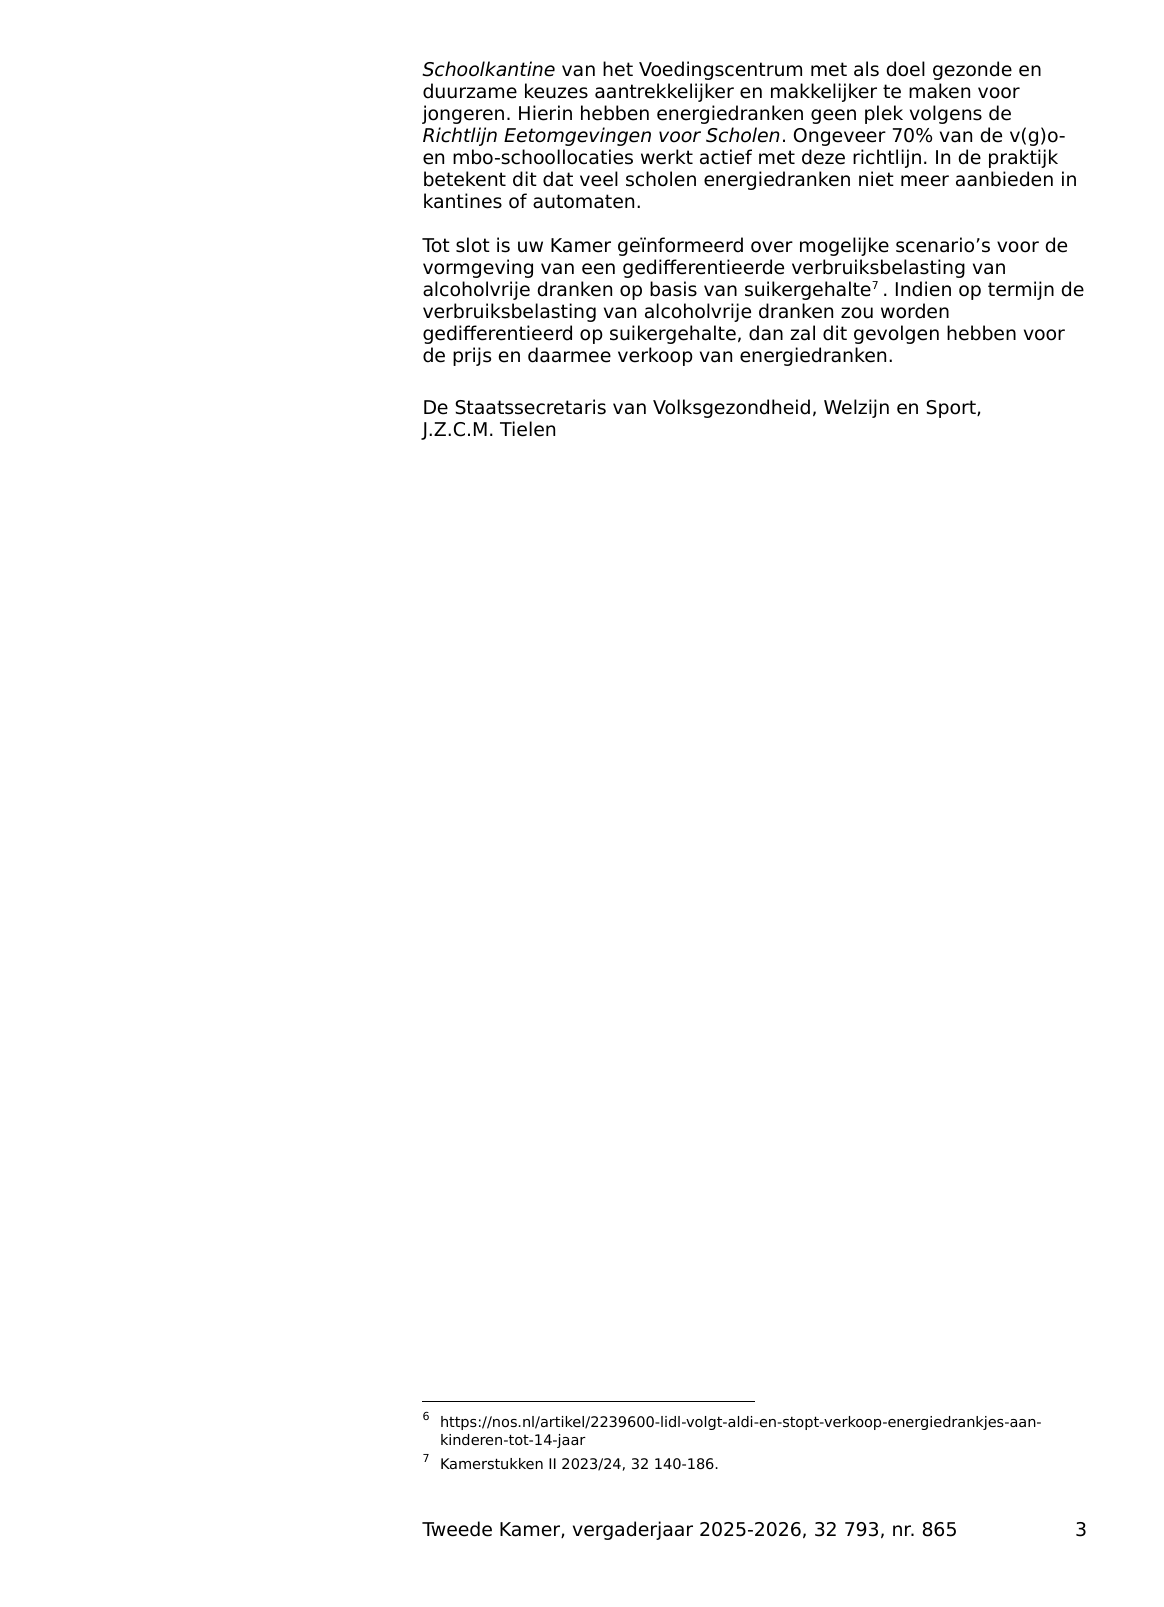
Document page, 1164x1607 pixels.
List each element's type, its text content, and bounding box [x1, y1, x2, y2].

text Tot slot is uw Kamer geïnformeerd over mogelijke scenario’s voor de vormgeving van een gedifferentieerde verbruiksbelasting van alcoholvrije dranken op basis van suikergehalte. Indien op termijn de verbruiksbelasting van alcoholvrije dranken zou worden gedifferentieerd op suikergehalte, dan zal dit gevolgen hebben voor de prijs en daarmee verkoop van energiedranken. [422, 235, 1087, 367]
text De Staatssecretaris van Volksgezondheid, Welzijn en Sport, J.Z.C.M. Tielen [422, 397, 1087, 441]
text https://nos.nl/artikel/2239600-lidl-volgt-aldi-en-stopt-verkoop-energiedrankjes-aan-kinderen-tot-14-jaar [422, 1410, 1087, 1449]
text Kamerstukken II 2023/24, 32 140-186. [422, 1452, 1087, 1474]
text Schoolkantine van het Voedingscentrum met als doel gezonde en duurzame keuzes aantrekkelijker en makkelijker te maken voor jongeren. Hierin hebben energiedranken geen plek volgens de Richtlijn Eetomgevingen voor Scholen. Ongeveer 70% van de v(g)o- en mbo-schoollocaties werkt actief met deze richtlijn. In de praktijk betekent dit dat veel scholen energiedranken niet meer aanbieden in kantines of automaten. [422, 59, 1087, 213]
